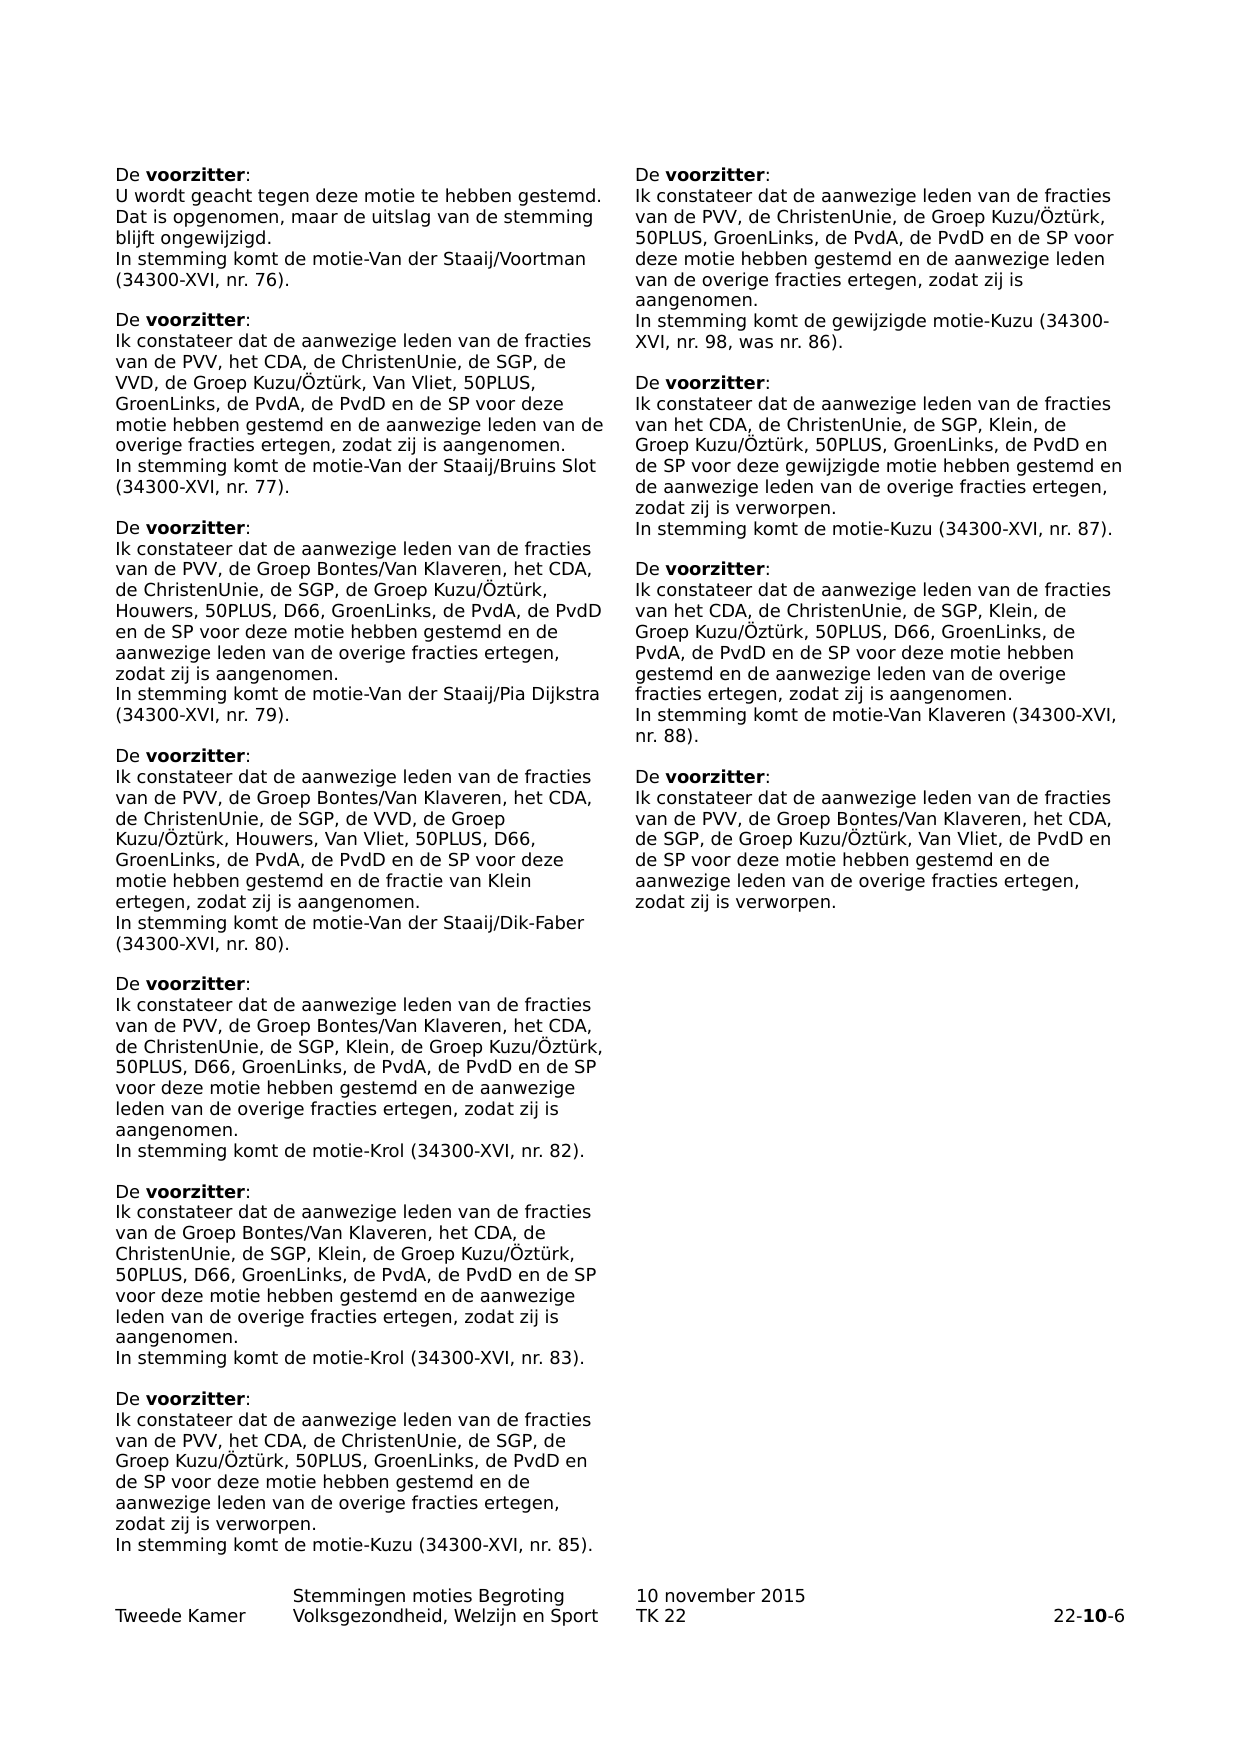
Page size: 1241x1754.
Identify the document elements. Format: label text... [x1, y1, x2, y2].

text In stemming komt de motie-Kuzu (34300-XVI, nr. 85). [115, 1534, 605, 1555]
text De voorzitter: [635, 559, 1125, 580]
text De voorzitter: [115, 165, 605, 186]
text De voorzitter: [115, 310, 605, 331]
text Ik constateer dat de aanwezige leden van de fracties van de PVV, de Groep Bontes/Van Klaveren, het CDA, de ChristenUnie, de SGP, de Groep Kuzu/Öztürk, Houwers, 50PLUS, D66, GroenLinks, de PvdA, de PvdD en de SP voor deze motie hebben gestemd en de aanwezige leden van de overige fracties ertegen, zodat zij is aangenomen. [115, 538, 605, 684]
text In stemming komt de motie-Krol (34300-XVI, nr. 82). [115, 1141, 605, 1161]
text In stemming komt de motie-Kuzu (34300-XVI, nr. 87). [635, 518, 1125, 539]
text De voorzitter: [635, 767, 1125, 787]
text Ik constateer dat de aanwezige leden van de fracties van de PVV, de Groep Bontes/Van Klaveren, het CDA, de SGP, de Groep Kuzu/Öztürk, Van Vliet, de PvdD en de SP voor deze motie hebben gestemd en de aanwezige leden van de overige fracties ertegen, zodat zij is verworpen. [635, 787, 1125, 912]
text Ik constateer dat de aanwezige leden van de fracties van de Groep Bontes/Van Klaveren, het CDA, de ChristenUnie, de SGP, Klein, de Groep Kuzu/Öztürk, 50PLUS, D66, GroenLinks, de PvdA, de PvdD en de SP voor deze motie hebben gestemd en de aanwezige leden van de overige fracties ertegen, zodat zij is aangenomen. [115, 1202, 605, 1348]
text Ik constateer dat de aanwezige leden van de fracties van het CDA, de ChristenUnie, de SGP, Klein, de Groep Kuzu/Öztürk, 50PLUS, GroenLinks, de PvdD en de SP voor deze gewijzigde motie hebben gestemd en de aanwezige leden van de overige fracties ertegen, zodat zij is verworpen. [635, 393, 1125, 518]
text De voorzitter: [115, 518, 605, 538]
text In stemming komt de motie-Van der Staaij/Bruins Slot (34300-XVI, nr. 77). [115, 456, 605, 498]
text U wordt geacht tegen deze motie te hebben gestemd. Dat is opgenomen, maar de uitslag van de stemming blijft ongewijzigd. [115, 186, 605, 248]
text De voorzitter: [635, 165, 1125, 186]
text De voorzitter: [115, 974, 605, 995]
text In stemming komt de gewijzigde motie-Kuzu (34300-XVI, nr. 98, was nr. 86). [635, 311, 1125, 353]
text De voorzitter: [115, 1389, 605, 1409]
text Ik constateer dat de aanwezige leden van de fracties van het CDA, de ChristenUnie, de SGP, Klein, de Groep Kuzu/Öztürk, 50PLUS, D66, GroenLinks, de PvdA, de PvdD en de SP voor deze motie hebben gestemd en de aanwezige leden van de overige fracties ertegen, zodat zij is aangenomen. [635, 580, 1125, 705]
text In stemming komt de motie-Krol (34300-XVI, nr. 83). [115, 1348, 605, 1369]
text In stemming komt de motie-Van der Staaij/Voortman (34300-XVI, nr. 76). [115, 248, 605, 290]
text De voorzitter: [115, 746, 605, 767]
text In stemming komt de motie-Van der Staaij/Pia Dijkstra (34300-XVI, nr. 79). [115, 684, 605, 726]
text Ik constateer dat de aanwezige leden van de fracties van de PVV, de Groep Bontes/Van Klaveren, het CDA, de ChristenUnie, de SGP, de VVD, de Groep Kuzu/Öztürk, Houwers, Van Vliet, 50PLUS, D66, GroenLinks, de PvdA, de PvdD en de SP voor deze motie hebben gestemd en de fractie van Klein ertegen, zodat zij is aangenomen. [115, 767, 605, 912]
text Ik constateer dat de aanwezige leden van de fracties van de PVV, de ChristenUnie, de Groep Kuzu/Öztürk, 50PLUS, GroenLinks, de PvdA, de PvdD en de SP voor deze motie hebben gestemd en de aanwezige leden van de overige fracties ertegen, zodat zij is aangenomen. [635, 186, 1125, 311]
text In stemming komt de motie-Van Klaveren (34300-XVI, nr. 88). [635, 705, 1125, 747]
text De voorzitter: [635, 373, 1125, 393]
text Ik constateer dat de aanwezige leden van de fracties van de PVV, de Groep Bontes/Van Klaveren, het CDA, de ChristenUnie, de SGP, Klein, de Groep Kuzu/Öztürk, 50PLUS, D66, GroenLinks, de PvdA, de PvdD en de SP voor deze motie hebben gestemd en de aanwezige leden van de overige fracties ertegen, zodat zij is aangenomen. [115, 995, 605, 1141]
text De voorzitter: [115, 1181, 605, 1202]
text In stemming komt de motie-Van der Staaij/Dik-Faber (34300-XVI, nr. 80). [115, 912, 605, 954]
text Ik constateer dat de aanwezige leden van de fracties van de PVV, het CDA, de ChristenUnie, de SGP, de Groep Kuzu/Öztürk, 50PLUS, GroenLinks, de PvdD en de SP voor deze motie hebben gestemd en de aanwezige leden van de overige fracties ertegen, zodat zij is verworpen. [115, 1409, 605, 1534]
text Ik constateer dat de aanwezige leden van de fracties van de PVV, het CDA, de ChristenUnie, de SGP, de VVD, de Groep Kuzu/Öztürk, Van Vliet, 50PLUS, GroenLinks, de PvdA, de PvdD en de SP voor deze motie hebben gestemd en de aanwezige leden van de overige fracties ertegen, zodat zij is aangenomen. [115, 331, 605, 456]
